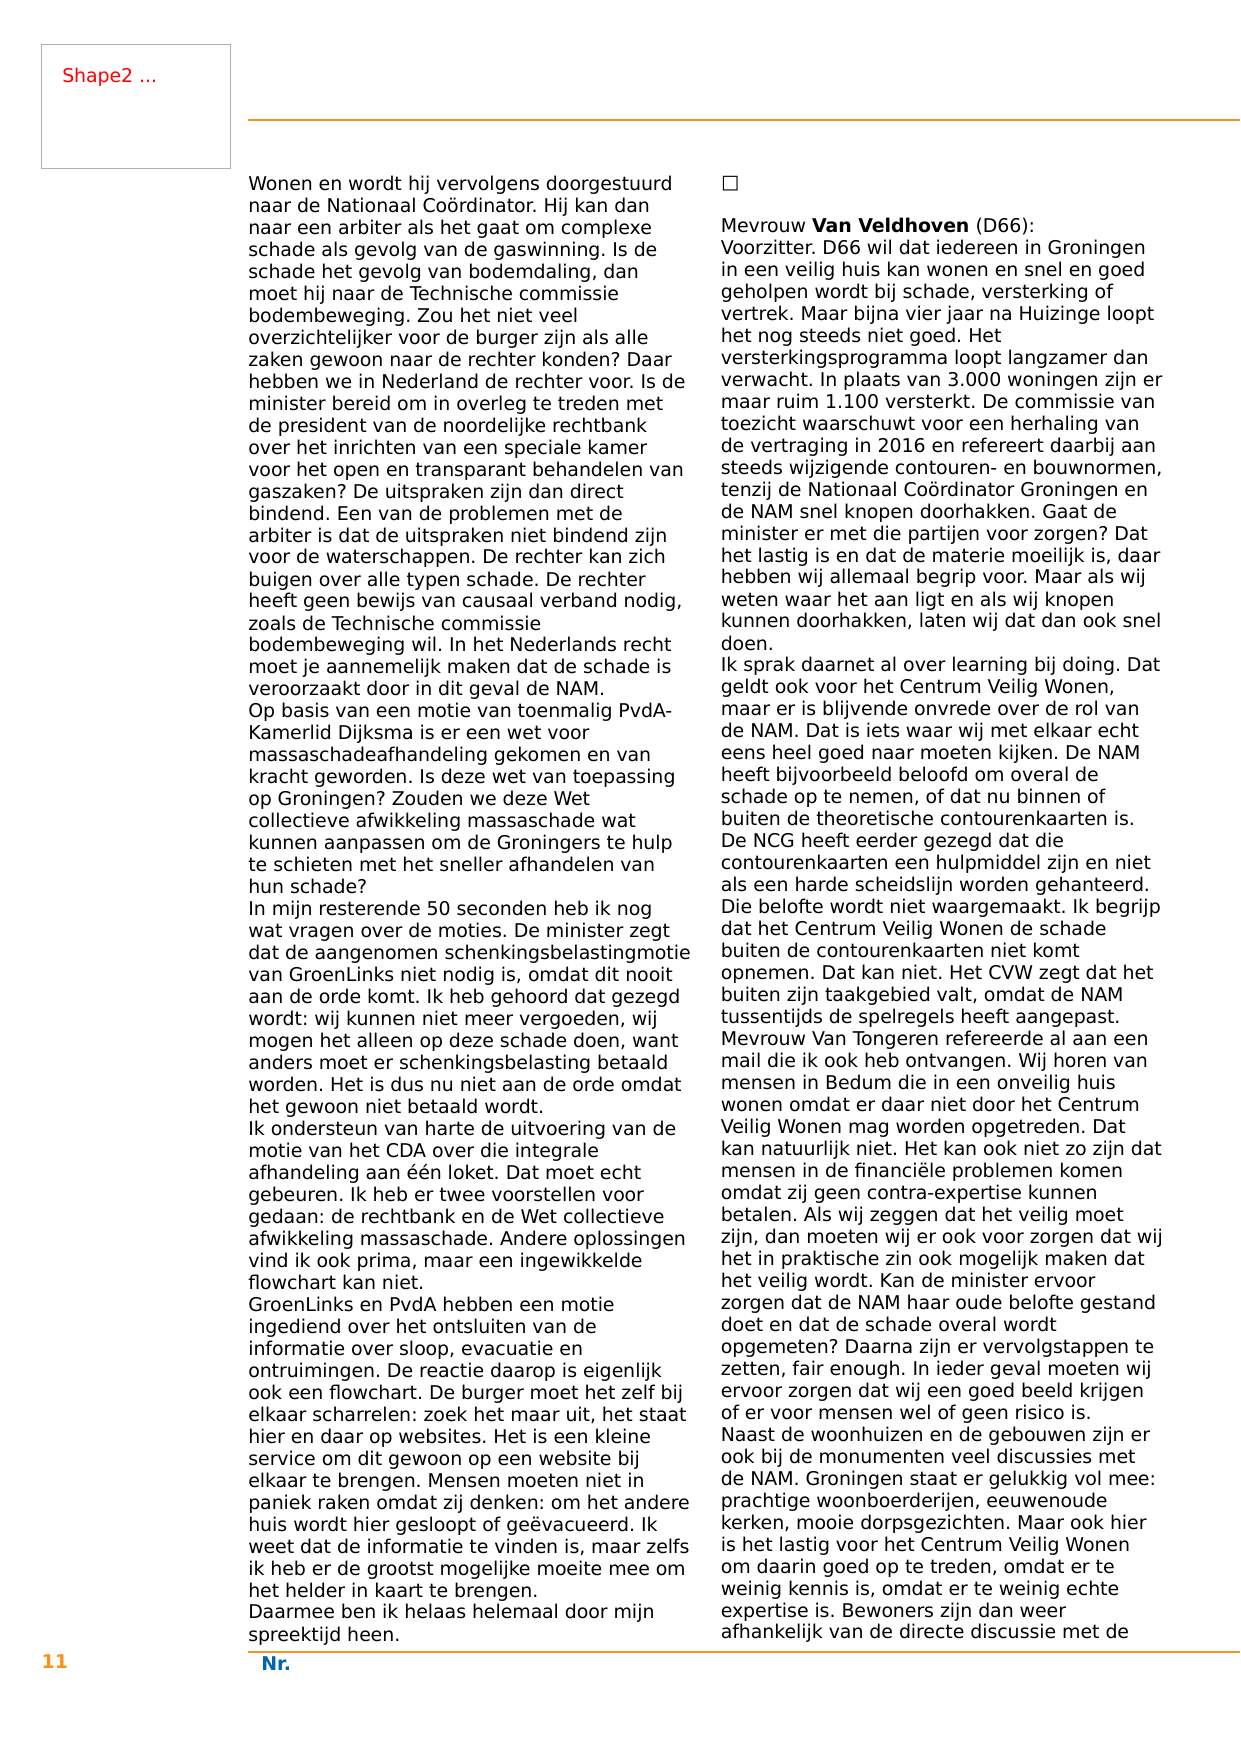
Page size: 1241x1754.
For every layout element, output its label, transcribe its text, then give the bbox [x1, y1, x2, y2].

text Ik sprak daarnet al over learning bij doing. Dat geldt ook voor het Centrum Veilig Wonen, maar er is blijvende onvrede over de rol van de NAM. Dat is iets waar wij met elkaar echt eens heel goed naar moeten kijken. De NAM heeft bijvoorbeeld beloofd om overal de schade op te nemen, of dat nu binnen of buiten de theoretische contourenkaarten is. De NCG heeft eerder gezegd dat die contourenkaarten een hulpmiddel zijn en niet als een harde scheidslijn worden gehanteerd. Die belofte wordt niet waargemaakt. Ik begrijp dat het Centrum Veilig Wonen de schade buiten de contourenkaarten niet komt opnemen. Dat kan niet. Het CVW zegt dat het buiten zijn taakgebied valt, omdat de NAM tussentijds de spelregels heeft aangepast. Mevrouw Van Tongeren refereerde al aan een mail die ik ook heb ontvangen. Wij horen van mensen in Bedum die in een onveilig huis wonen omdat er daar niet door het Centrum Veilig Wonen mag worden opgetreden. Dat kan natuurlijk niet. Het kan ook niet zo zijn dat mensen in de financiële problemen komen omdat zij geen contra-expertise kunnen betalen. Als wij zeggen dat het veilig moet zijn, dan moeten wij er ook voor zorgen dat wij het in praktische zin ook mogelijk maken dat het veilig wordt. Kan de minister ervoor zorgen dat de NAM haar oude belofte gestand doet en dat de schade overal wordt opgemeten? Daarna zijn er vervolgstappen te zetten, fair enough. In ieder geval moeten wij ervoor zorgen dat wij een goed beeld krijgen of er voor mensen wel of geen risico is. [721, 654, 1163, 1424]
text In mijn resterende 50 seconden heb ik nog wat vragen over de moties. De minister zegt dat de aangenomen schenkingsbelastingmotie van GroenLinks niet nodig is, omdat dit nooit aan de orde komt. Ik heb gehoord dat gezegd wordt: wij kunnen niet meer vergoeden, wij mogen het alleen op deze schade doen, want anders moet er schenkingsbelasting betaald worden. Het is dus nu niet aan de orde omdat het gewoon niet betaald wordt. [248, 898, 691, 1118]
text ⬜ [721, 173, 1163, 195]
text Mevrouw Van Veldhoven (D66): [721, 215, 1163, 237]
text Naast de woonhuizen en de gebouwen zijn er ook bij de monumenten veel discussies met de NAM. Groningen staat er gelukkig vol mee: prachtige woonboerderijen, eeuwenoude kerken, mooie dorpsgezichten. Maar ook hier is het lastig voor het Centrum Veilig Wonen om daarin goed op te treden, omdat er te weinig kennis is, omdat er te weinig echte expertise is. Bewoners zijn dan weer afhankelijk van de directe discussie met de [721, 1424, 1163, 1643]
text Op basis van een motie van toenmalig PvdA-Kamerlid Dijksma is er een wet voor massaschadeafhandeling gekomen en van kracht geworden. Is deze wet van toepassing op Groningen? Zouden we deze Wet collectieve afwikkeling massaschade wat kunnen aanpassen om de Groningers te hulp te schieten met het sneller afhandelen van hun schade? [248, 700, 691, 898]
text GroenLinks en PvdA hebben een motie ingediend over het ontsluiten van de informatie over sloop, evacuatie en ontruimingen. De reactie daarop is eigenlijk ook een flowchart. De burger moet het zelf bij elkaar scharrelen: zoek het maar uit, het staat hier en daar op websites. Het is een kleine service om dit gewoon op een website bij elkaar te brengen. Mensen moeten niet in paniek raken omdat zij denken: om het andere huis wordt hier gesloopt of geëvacueerd. Ik weet dat de informatie te vinden is, maar zelfs ik heb er de grootst mogelijke moeite mee om het helder in kaart te brengen. [248, 1294, 691, 1601]
text Ik ondersteun van harte de uitvoering van de motie van het CDA over die integrale afhandeling aan één loket. Dat moet echt gebeuren. Ik heb er twee voorstellen voor gedaan: de rechtbank en de Wet collectieve afwikkeling massaschade. Andere oplossingen vind ik ook prima, maar een ingewikkelde flowchart kan niet. [248, 1118, 691, 1294]
text Voorzitter. D66 wil dat iedereen in Groningen in een veilig huis kan wonen en snel en goed geholpen wordt bij schade, versterking of vertrek. Maar bijna vier jaar na Huizinge loopt het nog steeds niet goed. Het versterkingsprogramma loopt langzamer dan verwacht. In plaats van 3.000 woningen zijn er maar ruim 1.100 versterkt. De commissie van toezicht waarschuwt voor een herhaling van de vertraging in 2016 en refereert daarbij aan steeds wijzigende contouren- en bouwnormen, tenzij de Nationaal Coördinator Groningen en de NAM snel knopen doorhakken. Gaat de minister er met die partijen voor zorgen? Dat het lastig is en dat de materie moeilijk is, daar hebben wij allemaal begrip voor. Maar als wij weten waar het aan ligt en als wij knopen kunnen doorhakken, laten wij dat dan ook snel doen. [721, 237, 1163, 654]
text Wonen en wordt hij vervolgens doorgestuurd naar de Nationaal Coördinator. Hij kan dan naar een arbiter als het gaat om complexe schade als gevolg van de gaswinning. Is de schade het gevolg van bodemdaling, dan moet hij naar de Technische commissie bodembeweging. Zou het niet veel overzichtelijker voor de burger zijn als alle zaken gewoon naar de rechter konden? Daar hebben we in Nederland de rechter voor. Is de minister bereid om in overleg te treden met de president van de noordelijke rechtbank over het inrichten van een speciale kamer voor het open en transparant behandelen van gaszaken? De uitspraken zijn dan direct bindend. Een van de problemen met de arbiter is dat de uitspraken niet bindend zijn voor de waterschappen. De rechter kan zich buigen over alle typen schade. De rechter heeft geen bewijs van causaal verband nodig, zoals de Technische commissie bodembeweging wil. In het Nederlands recht moet je aannemelijk maken dat de schade is veroorzaakt door in dit geval de NAM. [248, 173, 691, 700]
text Daarmee ben ik helaas helemaal door mijn spreektijd heen. [248, 1601, 691, 1645]
